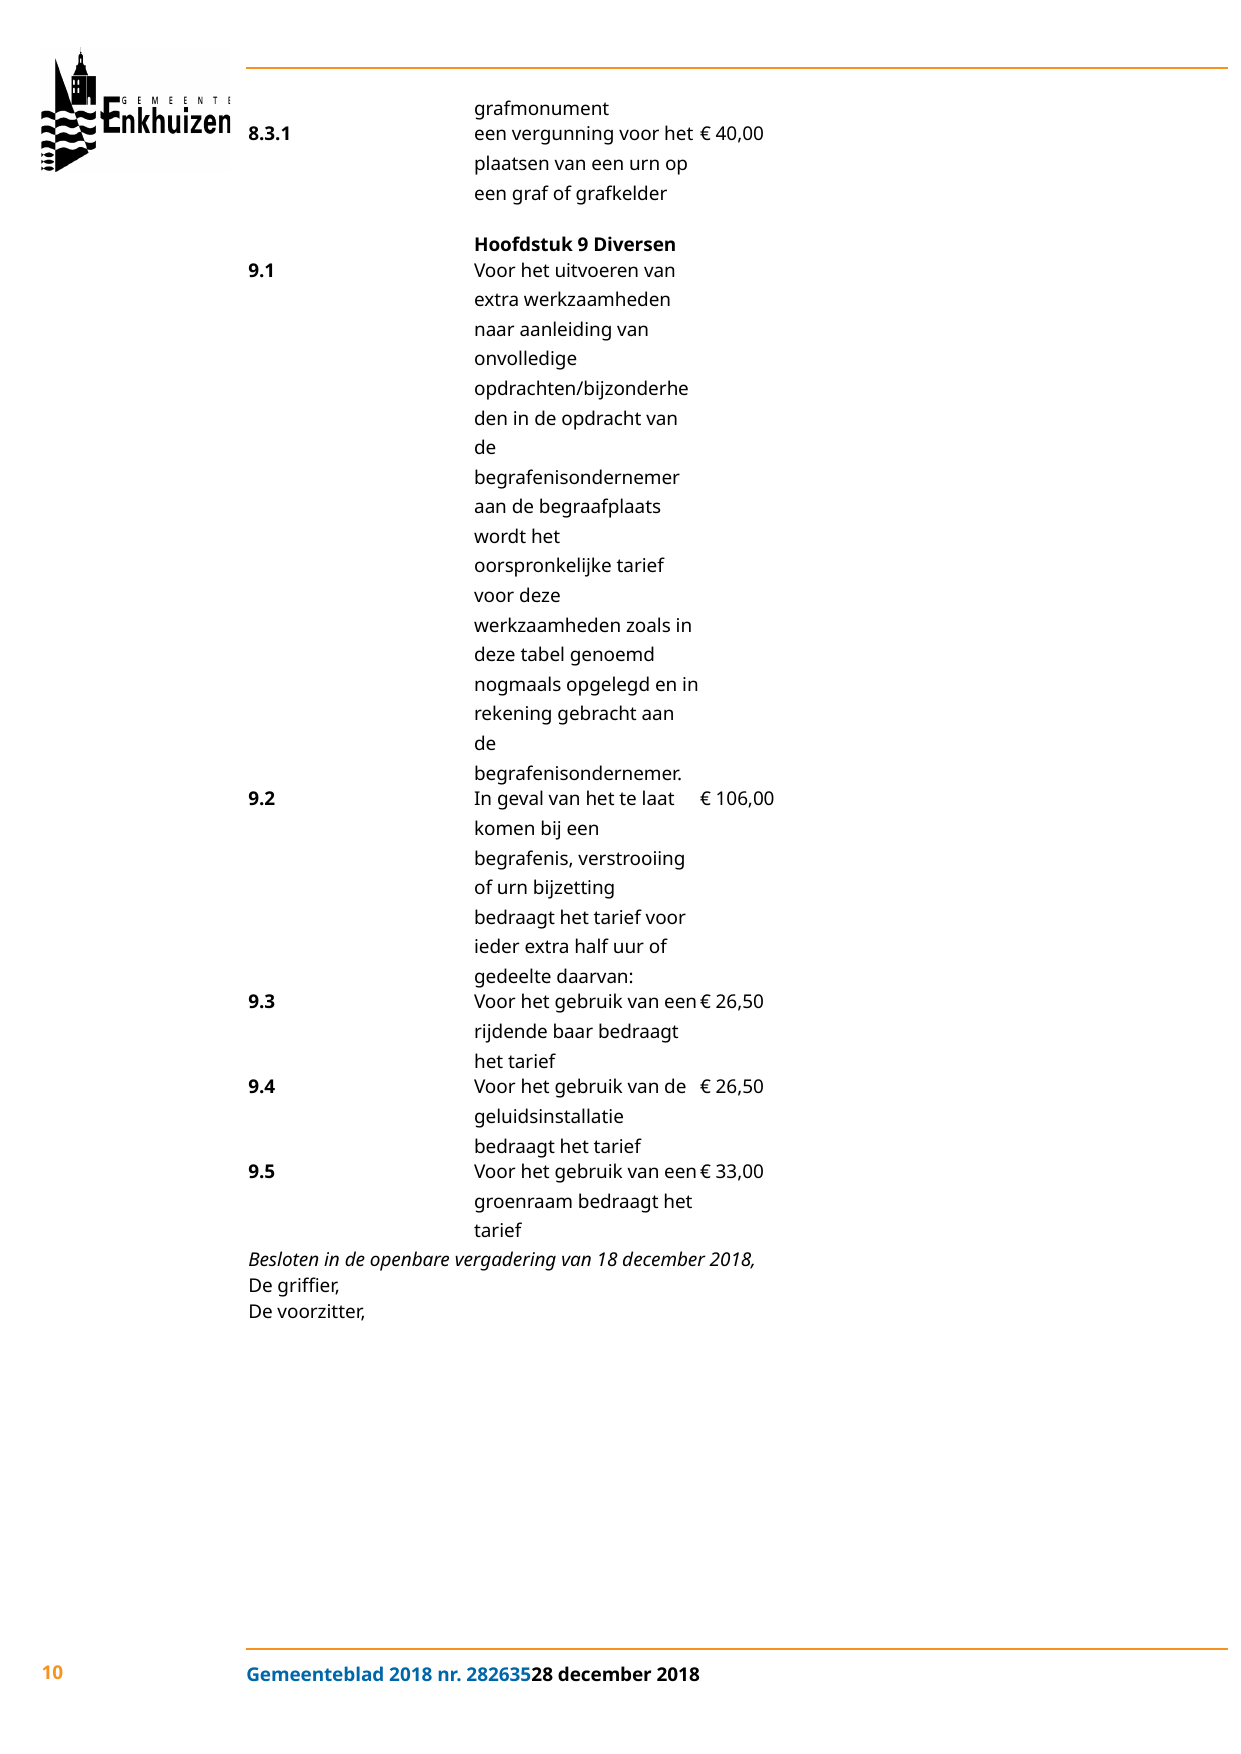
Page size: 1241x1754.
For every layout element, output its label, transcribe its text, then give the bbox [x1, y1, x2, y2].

table_cell Hoofdstuk 9 Diversen [474, 231, 700, 257]
table_cell [926, 205, 1152, 231]
table_cell [700, 95, 926, 121]
table_cell € 40,00 [700, 121, 926, 205]
table_cell [926, 257, 1152, 786]
table_cell [474, 205, 700, 231]
table_cell € 26,50 [700, 1074, 926, 1158]
table_cell [926, 1159, 1152, 1243]
text De voorzitter, [248, 1298, 1152, 1324]
table_cell € 33,00 [700, 1159, 926, 1243]
table_cell Voor het gebruik van een rijdende baar bedraagt het tarief [474, 989, 700, 1074]
table_cell 8.3.1 [248, 121, 474, 205]
table_cell € 106,00 [700, 786, 926, 989]
table_cell [700, 257, 926, 786]
text De griffier, [248, 1272, 1152, 1298]
table_cell [926, 1074, 1152, 1158]
table_cell Voor het gebruik van de geluidsinstallatie bedraagt het tarief [474, 1074, 700, 1158]
table_cell een vergunning voor het plaatsen van een urn op een graf of grafkelder [474, 121, 700, 205]
table_cell [926, 786, 1152, 989]
table_cell 9.2 [248, 786, 474, 989]
table_cell [926, 121, 1152, 205]
table_cell € 26,50 [700, 989, 926, 1074]
table_cell 9.3 [248, 989, 474, 1074]
table_cell [926, 989, 1152, 1074]
table_cell [248, 231, 474, 257]
table_cell grafmonument [474, 95, 700, 121]
table_cell [926, 95, 1152, 121]
table_cell [700, 231, 926, 257]
table_cell Voor het gebruik van een groenraam bedraagt het tarief [474, 1159, 700, 1243]
table_cell 9.4 [248, 1074, 474, 1158]
text Besloten in de openbare vergadering van 18 december 2018, [248, 1247, 1152, 1272]
table_cell 9.5 [248, 1159, 474, 1243]
table_cell In geval van het te laat komen bij een begrafenis, verstrooiing of urn bijzetting bedraagt het tarief voor ieder extra half uur of gedeelte daarvan: [474, 786, 700, 989]
table_cell Voor het uitvoeren van extra werkzaamheden naar aanleiding van onvolledige opdrachten/bijzonderheden in de opdracht van de begrafenisondernemer aan de begraafplaats wordt het oorspronkelijke tarief voor deze werkzaamheden zoals in deze tabel genoemd nogmaals opgelegd en in rekening gebracht aan de begrafenisondernemer. [474, 257, 700, 786]
picture [41, 47, 231, 172]
table_cell 9.1 [248, 257, 474, 786]
table_cell [248, 95, 474, 121]
table_cell [926, 231, 1152, 257]
table_cell [248, 205, 474, 231]
table_cell [700, 205, 926, 231]
